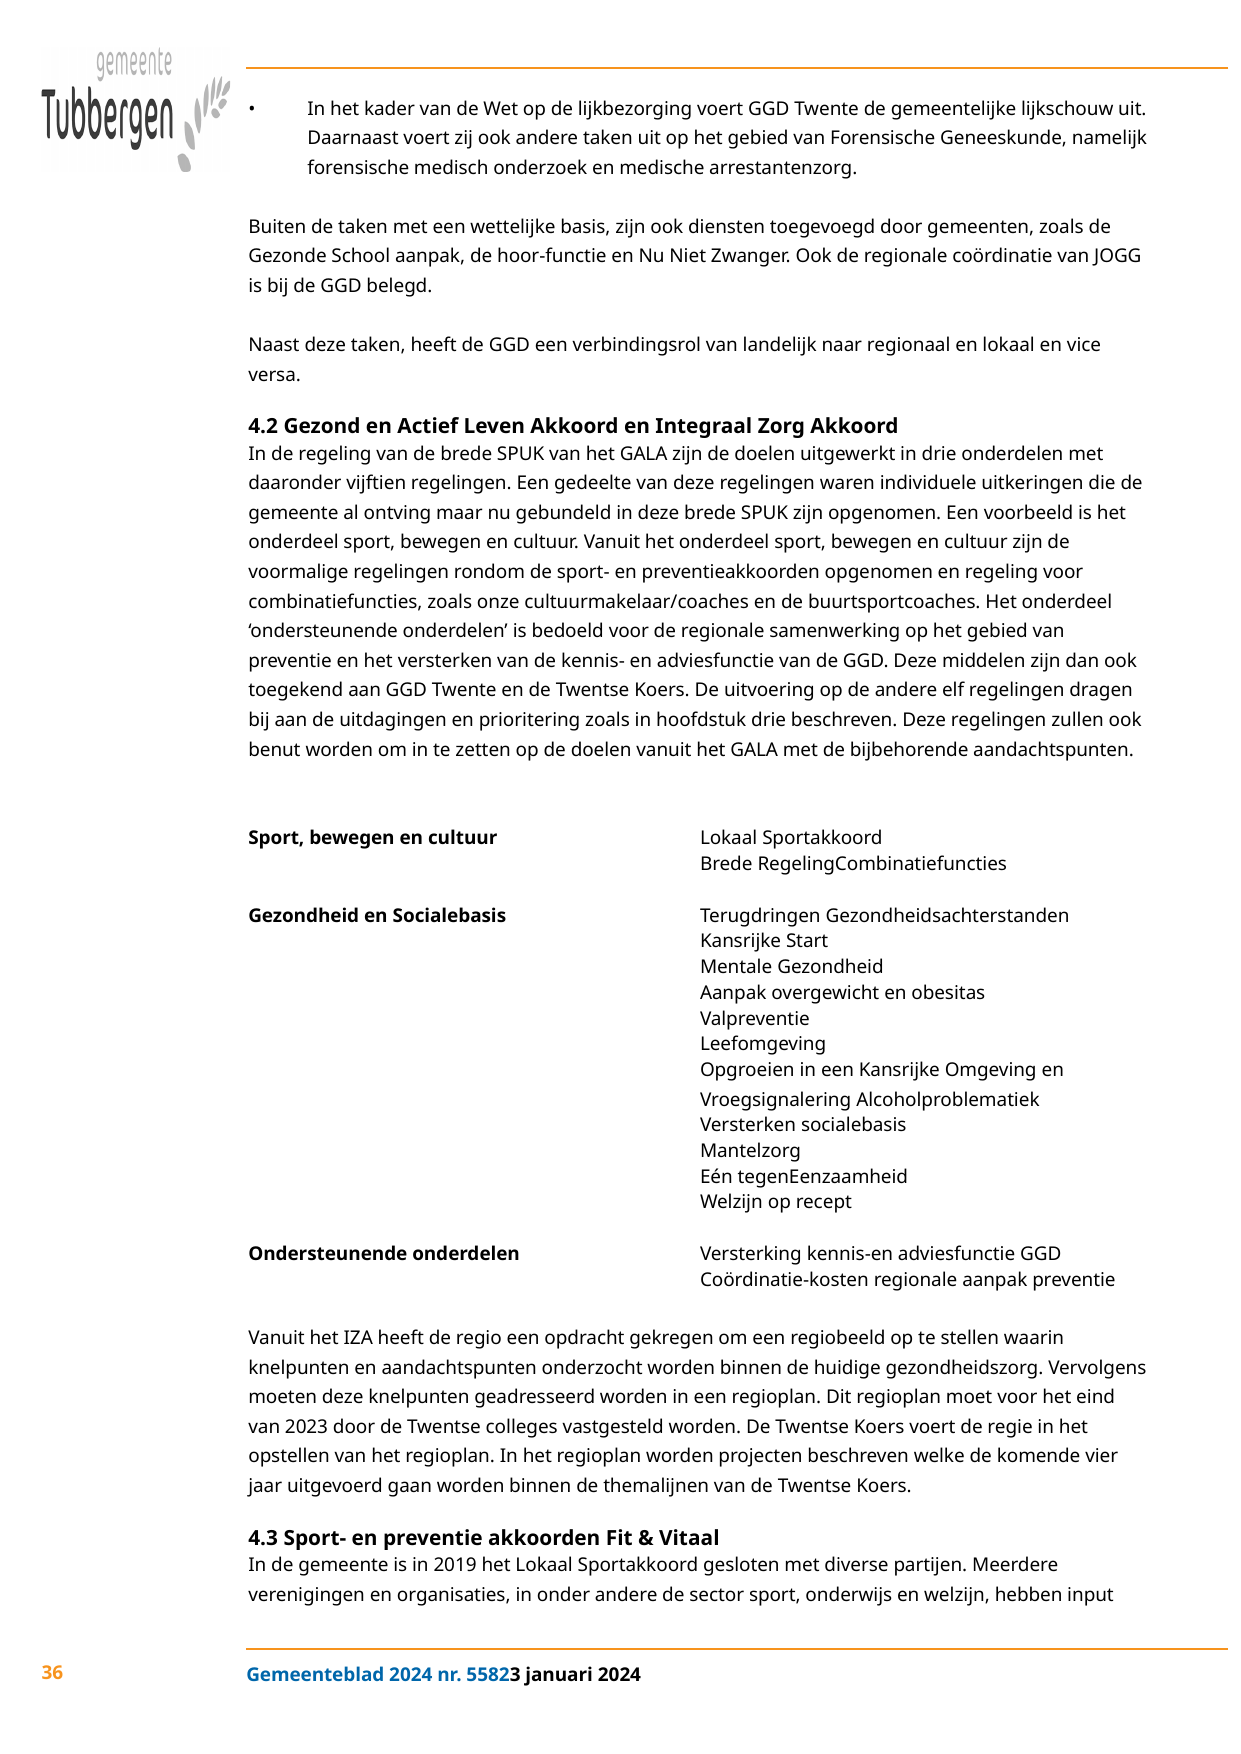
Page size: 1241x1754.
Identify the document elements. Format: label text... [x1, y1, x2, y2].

table_header Lokaal Sportakkoord [700, 825, 1152, 850]
table_cell Valpreventie [700, 1005, 1152, 1030]
table_cell Eén tegenEenzaamheid [700, 1163, 1152, 1189]
table_cell [248, 876, 700, 902]
table_cell Aanpak overgewicht en obesitas [700, 979, 1152, 1005]
table_cell Gezondheid en Socialebasis [248, 902, 700, 1214]
table_cell Ondersteunende onderdelen [248, 1240, 700, 1292]
text Buiten de taken met een wettelijke basis, zijn ook diensten toegevoegd door gemeenten, zoals de Gezonde School aanpak, de hoor-functie en Nu Niet Zwanger. Ook de regionale coördinatie van JOGG is bij de GGD belegd. [248, 213, 1152, 298]
text Vanuit het IZA heeft de regio een opdracht gekregen om een regiobeeld op te stellen waarin knelpunten en aandachtspunten onderzocht worden binnen de huidige gezondheidszorg. Vervolgens moeten deze knelpunten geadresseerd worden in een regioplan. Dit regioplan moet voor het eind van 2023 door de Twentse colleges vastgesteld worden. De Twentse Koers voert de regie in het opstellen van het regioplan. In het regioplan worden projecten beschreven welke de komende vier jaar uitgevoerd gaan worden binnen de themalijnen van de Twentse Koers. [248, 1324, 1152, 1498]
text In de gemeente is in 2019 het Lokaal Sportakkoord gesloten met diverse partijen. Meerdere verenigingen en organisaties, in onder andere de sector sport, onderwijs en welzijn, hebben input [248, 1551, 1152, 1606]
table_cell Versterking kennis-en adviesfunctie GGD [700, 1240, 1152, 1266]
text In de regeling van de brede SPUK van het GALA zijn de doelen uitgewerkt in drie onderdelen met daaronder vijftien regelingen. Een gedeelte van deze regelingen waren individuele uitkeringen die de gemeente al ontving maar nu gebundeld in deze brede SPUK zijn opgenomen. Een voorbeeld is het onderdeel sport, bewegen en cultuur. Vanuit het onderdeel sport, bewegen en cultuur zijn de voormalige regelingen rondom de sport- en preventieakkoorden opgenomen en regeling voor combinatiefuncties, zoals onze cultuurmakelaar/coaches en de buurtsportcoaches. Het onderdeel ‘ondersteunende onderdelen’ is bedoeld voor de regionale samenwerking op het gebied van preventie en het versterken van de kennis- en adviesfunctie van de GGD. Deze middelen zijn dan ook toegekend aan GGD Twente en de Twentse Koers. De uitvoering op de andere elf regelingen dragen bij aan de uitdagingen en prioritering zoals in hoofdstuk drie beschreven. Deze regelingen zullen ook benut worden om in te zetten op de doelen vanuit het GALA met de bijbehorende aandachtspunten. [248, 440, 1152, 761]
table_cell Leefomgeving [700, 1030, 1152, 1056]
table_cell Mantelzorg [700, 1137, 1152, 1163]
picture [41, 47, 231, 172]
list In het kader van de Wet op de lijkbezorging voert GGD Twente de gemeentelijke lijkschouw uit. Daarnaast voert zij ook andere taken uit op het gebied van Forensische Geneeskunde, namelijk forensische medisch onderzoek en medische arrestantenzorg. [248, 95, 1152, 180]
table_cell Mentale Gezondheid [700, 953, 1152, 979]
text 4.3 Sport- en preventie akkoorden Fit & Vitaal [248, 1523, 1152, 1551]
text Naast deze taken, heeft de GGD een verbindingsrol van landelijk naar regionaal en lokaal en vice versa. [248, 331, 1152, 387]
text 4.2 Gezond en Actief Leven Akkoord en Integraal Zorg Akkoord [248, 411, 1152, 440]
table_cell Kansrijke Start [700, 928, 1152, 953]
table_cell [248, 1214, 700, 1240]
table_cell Coördinatie-kosten regionale aanpak preventie [700, 1266, 1152, 1292]
table_cell Brede RegelingCombinatiefuncties [700, 850, 1152, 876]
table_cell Welzijn op recept [700, 1189, 1152, 1214]
table_cell [700, 1214, 1152, 1240]
table_cell Terugdringen Gezondheidsachterstanden [700, 902, 1152, 927]
table_cell [700, 876, 1152, 902]
table_cell Versterken socialebasis [700, 1111, 1152, 1137]
table_header Sport, bewegen en cultuur [248, 825, 700, 876]
table_cell Opgroeien in een Kansrijke Omgeving en Vroegsignalering Alcoholproblematiek [700, 1056, 1152, 1111]
